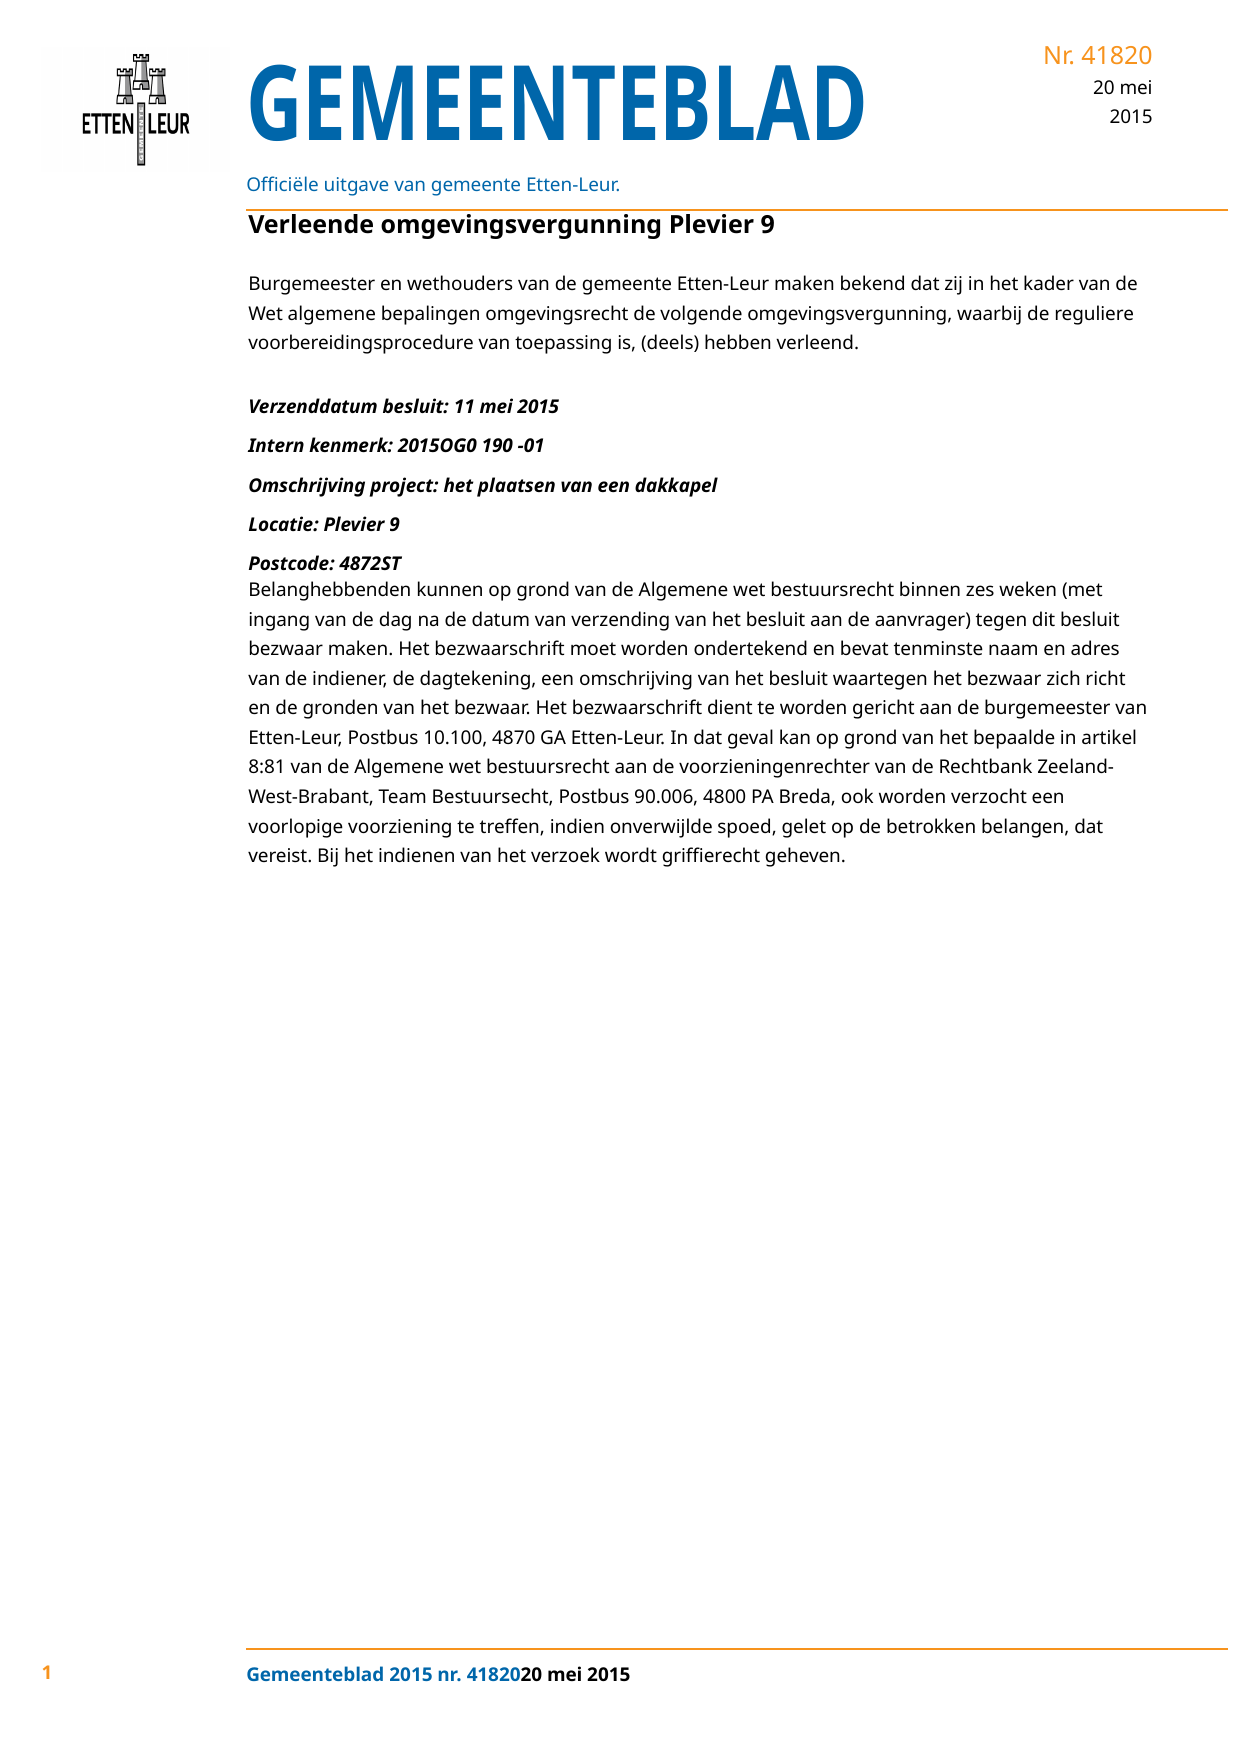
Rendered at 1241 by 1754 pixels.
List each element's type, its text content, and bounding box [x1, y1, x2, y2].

text Intern kenmerk: 2015OG0 190 -01 [248, 433, 1152, 458]
text Burgemeester en wethouders van de gemeente Etten-Leur maken bekend dat zij in het kader van de Wet algemene bepalingen omgevingsrecht de volgende omgevingsvergunning, waarbij de reguliere voorbereidingsprocedure van toepassing is, (deels) hebben verleend. [248, 270, 1152, 355]
text Postcode: 4872ST [248, 551, 1152, 576]
picture [41, 47, 231, 172]
text Belanghebbenden kunnen op grond van de Algemene wet bestuursrecht binnen zes weken (met ingang van de dag na de datum van verzending van het besluit aan de aanvrager) tegen dit besluit bezwaar maken. Het bezwaarschrift moet worden ondertekend en bevat tenminste naam en adres van de indiener, de dagtekening, een omschrijving van het besluit waartegen het bezwaar zich richt en de gronden van het bezwaar. Het bezwaarschrift dient te worden gericht aan de burgemeester van Etten-Leur, Postbus 10.100, 4870 GA Etten-Leur. In dat geval kan op grond van het bepaalde in artikel 8:81 van de Algemene wet bestuursrecht aan de voorzieningenrechter van de Rechtbank Zeeland-West-Brabant, Team Bestuursecht, Postbus 90.006, 4800 PA Breda, ook worden verzocht een voorlopige voorziening te treffen, indien onverwijlde spoed, gelet op de betrokken belangen, dat vereist. Bij het indienen van het verzoek wordt griffierecht geheven. [248, 576, 1152, 868]
text Verleende omgevingsvergunning Plevier 9 [248, 211, 1152, 241]
text Locatie: Plevier 9 [248, 511, 1152, 537]
text Verzenddatum besluit: 11 mei 2015 [248, 393, 1152, 419]
text Omschrijving project: het plaatsen van een dakkapel [248, 472, 1152, 498]
